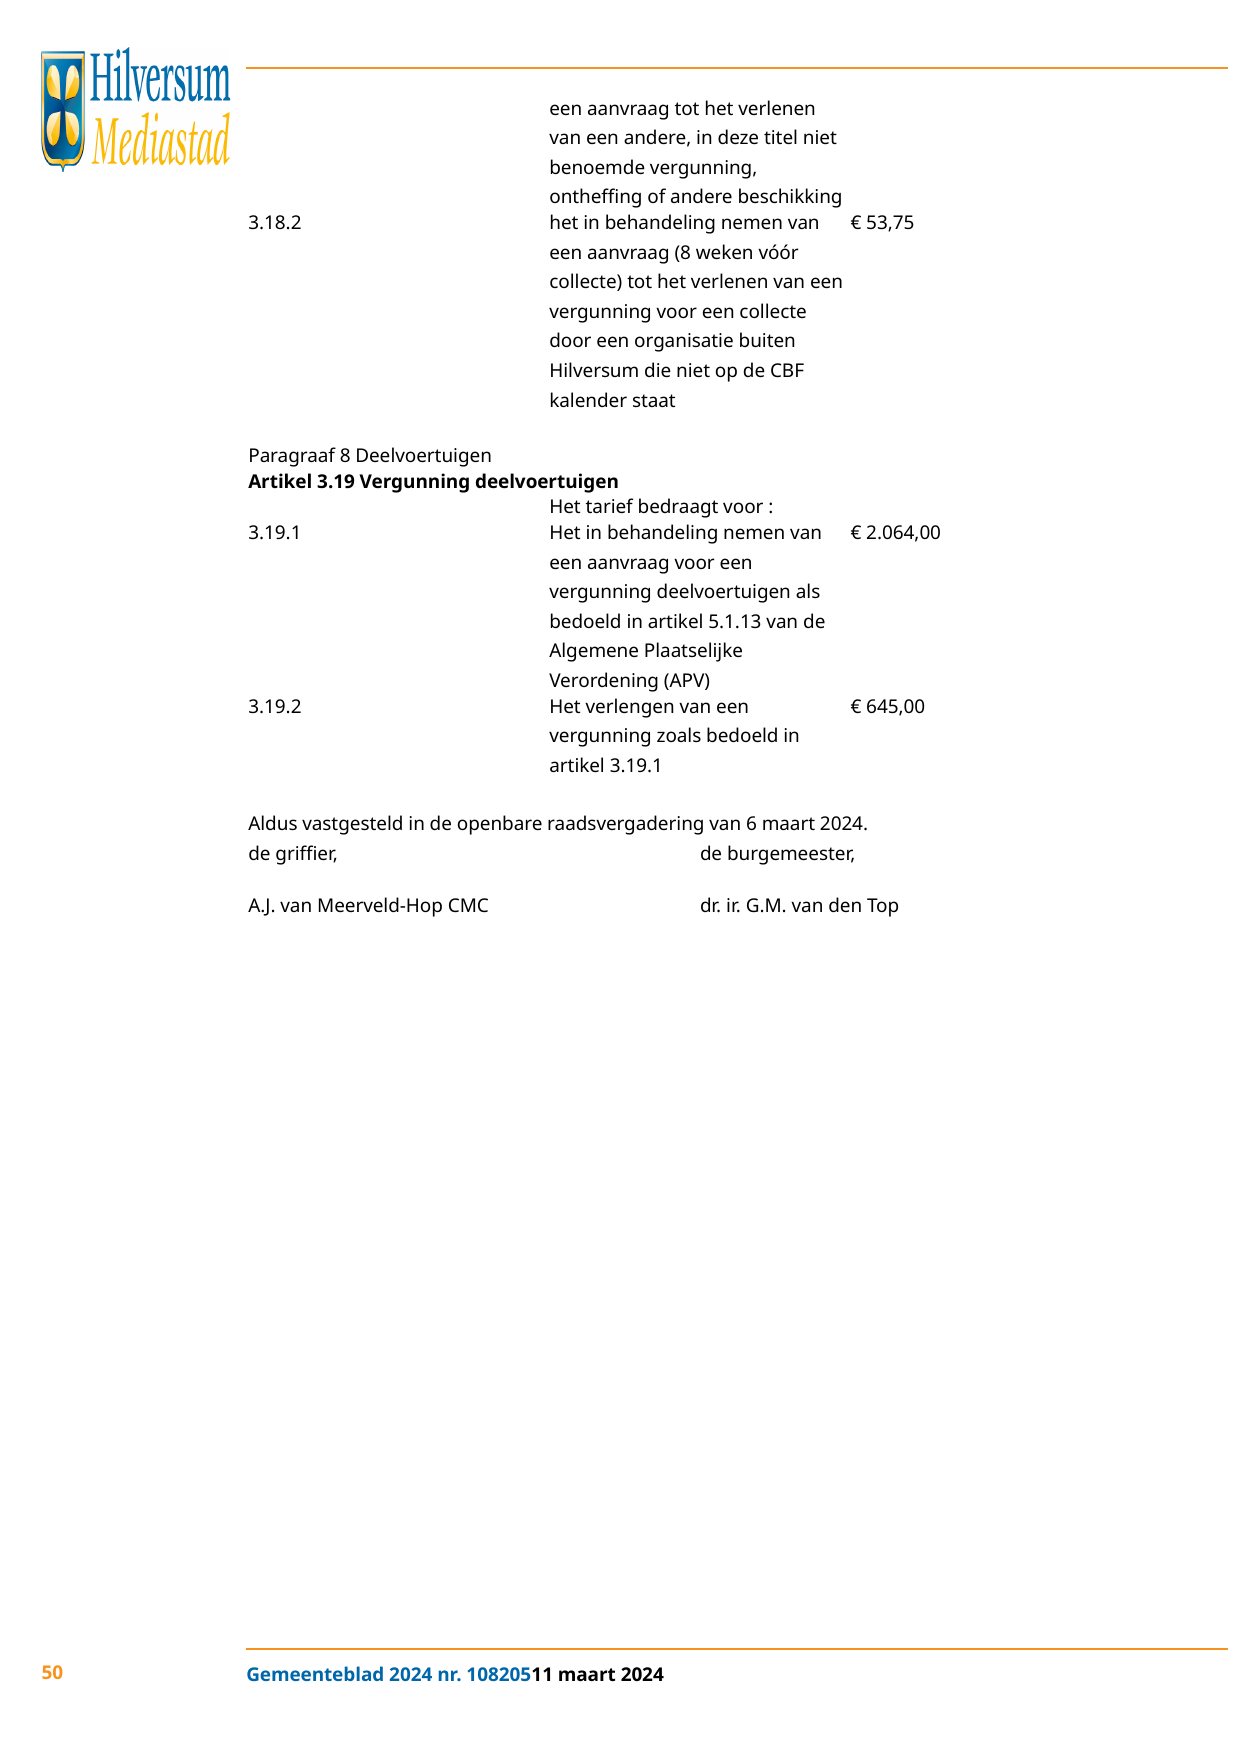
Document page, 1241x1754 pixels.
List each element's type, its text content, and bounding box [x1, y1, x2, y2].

table_cell € 53,75 [850, 209, 1152, 412]
table_header de burgemeester, [700, 840, 1152, 866]
table_cell 3.19.2 [248, 693, 549, 778]
table_cell Het tarief bedraagt voor : [549, 494, 850, 519]
table_cell [850, 95, 1152, 209]
table_cell dr. ir. G.M. van den Top [700, 892, 1152, 917]
table_cell [850, 494, 1152, 519]
table_header de griffier, [248, 840, 700, 866]
table_cell Paragraaf 8 Deelvoertuigen [248, 413, 1152, 468]
table_cell het in behandeling nemen van een aanvraag (8 weken vóór collecte) tot het verlenen van een vergunning voor een collecte door een organisatie buiten Hilversum die niet op de CBF kalender staat [549, 209, 850, 412]
picture [41, 47, 231, 172]
table_cell een aanvraag tot het verlenen van een andere, in deze titel niet benoemde vergunning, ontheffing of andere beschikking [549, 95, 850, 209]
table_cell [248, 866, 700, 892]
table_cell Artikel 3.19 Vergunning deelvoertuigen [248, 468, 1152, 493]
text Aldus vastgesteld in de openbare raadsvergadering van 6 maart 2024. [248, 811, 1152, 836]
table_cell Het verlengen van een vergunning zoals bedoeld in artikel 3.19.1 [549, 693, 850, 778]
table_cell [248, 95, 549, 209]
table_cell Het in behandeling nemen van een aanvraag voor een vergunning deelvoertuigen als bedoeld in artikel 5.1.13 van de Algemene Plaatselijke Verordening (APV) [549, 519, 850, 693]
table_cell 3.18.2 [248, 209, 549, 412]
table_cell 3.19.1 [248, 519, 549, 693]
table_cell € 645,00 [850, 693, 1152, 778]
table_cell [248, 494, 549, 519]
table_cell A.J. van Meerveld-Hop CMC [248, 892, 700, 917]
table_cell € 2.064,00 [850, 519, 1152, 693]
table_cell [700, 866, 1152, 892]
